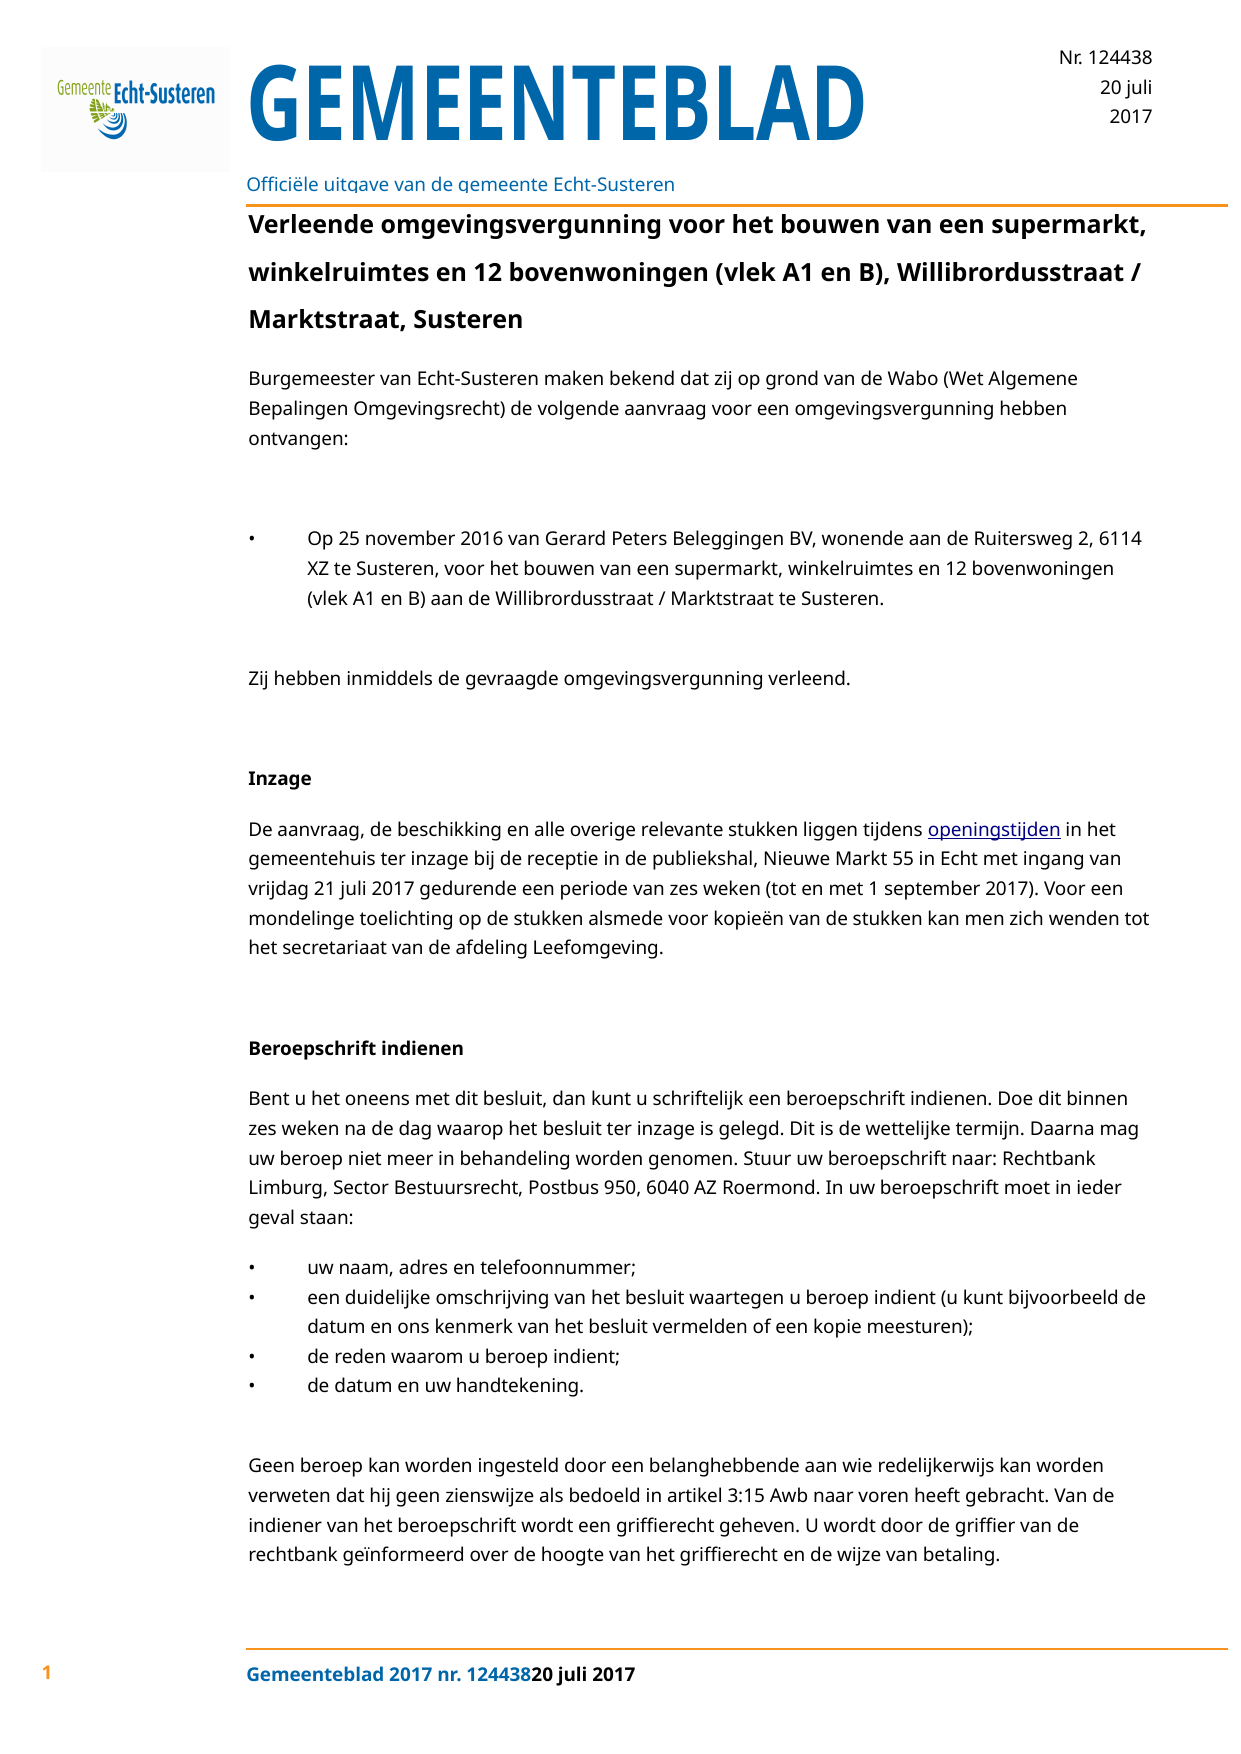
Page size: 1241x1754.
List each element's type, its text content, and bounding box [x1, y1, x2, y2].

text Bent u het oneens met dit besluit, dan kunt u schriftelijk een beroepschrift indienen. Doe dit binnen zes weken na de dag waarop het besluit ter inzage is gelegd. Dit is de wettelijke termijn. Daarna mag uw beroep niet meer in behandeling worden genomen. Stuur uw beroepschrift naar: Rechtbank Limburg, Sector Bestuursrecht, Postbus 950, 6040 AZ Roermond. In uw beroepschrift moet in ieder geval staan: [248, 1086, 1152, 1229]
text Geen beroep kan worden ingesteld door een belanghebbende aan wie redelijkerwijs kan worden verweten dat hij geen zienswijze als bedoeld in artikel 3:15 Awb naar voren heeft gebracht. Van de indiener van het beroepschrift wordt een griffierecht geheven. U wordt door de griffier van de rechtbank geïnformeerd over de hoogte van het griffierecht en de wijze van betaling. [248, 1453, 1152, 1567]
text Beroepschrift indienen [248, 1035, 1152, 1061]
list uw naam, adres en telefoonnummer; [248, 1254, 1152, 1280]
text Zij hebben inmiddels de gevraagde omgevingsvergunning verleend. [248, 665, 1152, 690]
text Inzage [248, 766, 1152, 791]
text Verleende omgevingsvergunning voor het bouwen van een supermarkt, winkelruimtes en 12 bovenwoningen (vlek A1 en B), Willibrordusstraat / Marktstraat, Susteren [248, 207, 1152, 336]
list de datum en uw handtekening. [248, 1373, 1152, 1398]
picture [41, 47, 231, 172]
list de reden waarom u beroep indient; [248, 1343, 1152, 1369]
text De aanvraag, de beschikking en alle overige relevante stukken liggen tijdens openingstijden in het gemeentehuis ter inzage bij de receptie in de publiekshal, Nieuwe Markt 55 in Echt met ingang van vrijdag 21 juli 2017 gedurende een periode van zes weken (tot en met 1 september 2017). Voor een mondelinge toelichting op de stukken alsmede voor kopieën van de stukken kan men zich wenden tot het secretariaat van de afdeling Leefomgeving. [248, 816, 1152, 960]
text Burgemeester van Echt-Susteren maken bekend dat zij op grond van de Wabo (Wet Algemene Bepalingen Omgevingsrecht) de volgende aanvraag voor een omgevingsvergunning hebben ontvangen: [248, 366, 1152, 450]
list Op 25 november 2016 van Gerard Peters Beleggingen BV, wonende aan de Ruitersweg 2, 6114 XZ te Susteren, voor het bouwen van een supermarkt, winkelruimtes en 12 bovenwoningen (vlek A1 en B) aan de Willibrordusstraat / Marktstraat te Susteren. [248, 526, 1152, 610]
list een duidelijke omschrijving van het besluit waartegen u beroep indient (u kunt bijvoorbeeld de datum en ons kenmerk van het besluit vermelden of een kopie meesturen); [248, 1284, 1152, 1339]
